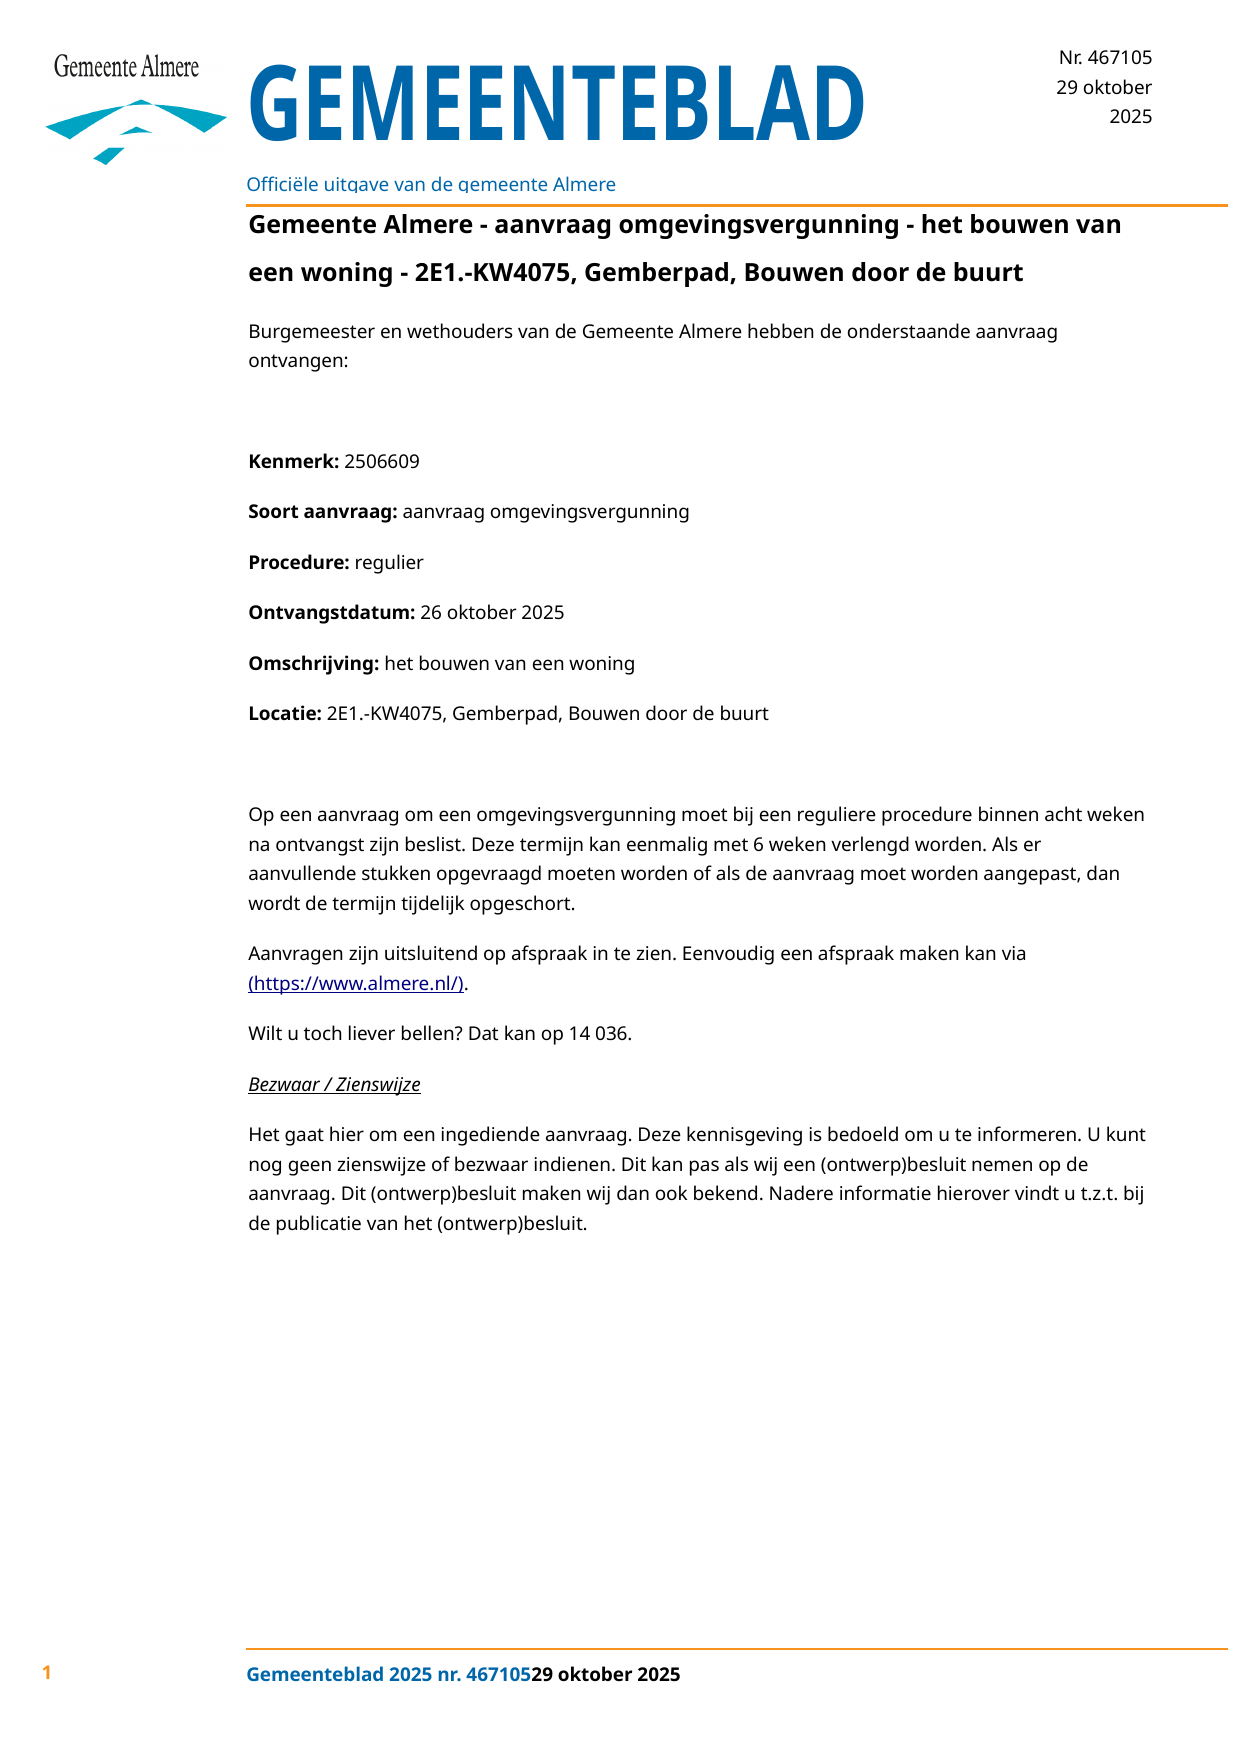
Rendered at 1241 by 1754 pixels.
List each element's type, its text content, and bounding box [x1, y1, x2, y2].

text Gemeente Almere - aanvraag omgevingsvergunning - het bouwen van een woning - 2E1.-KW4075, Gemberpad, Bouwen door de buurt [248, 207, 1152, 288]
text Bezwaar / Zienswijze [248, 1071, 1152, 1097]
text Op een aanvraag om een omgevingsvergunning moet bij een reguliere procedure binnen acht weken na ontvangst zijn beslist. Deze termijn kan eenmalig met 6 weken verlengd worden. Als er aanvullende stukken opgevraagd moeten worden of als de aanvraag moet worden aangepast, dan wordt de termijn tijdelijk opgeschort. [248, 801, 1152, 916]
text Wilt u toch liever bellen? Dat kan op 14 036. [248, 1020, 1152, 1046]
text Burgemeester en wethouders van de Gemeente Almere hebben de onderstaande aanvraag ontvangen: [248, 318, 1152, 373]
text Locatie: 2E1.-KW4075, Gemberpad, Bouwen door de buurt [248, 700, 1152, 726]
text Ontvangstdatum: 26 oktober 2025 [248, 599, 1152, 625]
text Omschrijving: het bouwen van een woning [248, 650, 1152, 676]
text Soort aanvraag: aanvraag omgevingsvergunning [248, 499, 1152, 524]
picture [41, 47, 231, 172]
text Kenmerk: 2506609 [248, 448, 1152, 474]
text Procedure: regulier [248, 549, 1152, 575]
text Aanvragen zijn uitsluitend op afspraak in te zien. Eenvoudig een afspraak maken kan via (https://www.almere.nl/). [248, 940, 1152, 996]
text Het gaat hier om een ingediende aanvraag. Deze kennisgeving is bedoeld om u te informeren. U kunt nog geen zienswijze of bezwaar indienen. Dit kan pas als wij een (ontwerp)besluit nemen op de aanvraag. Dit (ontwerp)besluit maken wij dan ook bekend. Nadere informatie hierover vindt u t.z.t. bij de publicatie van het (ontwerp)besluit. [248, 1121, 1152, 1236]
